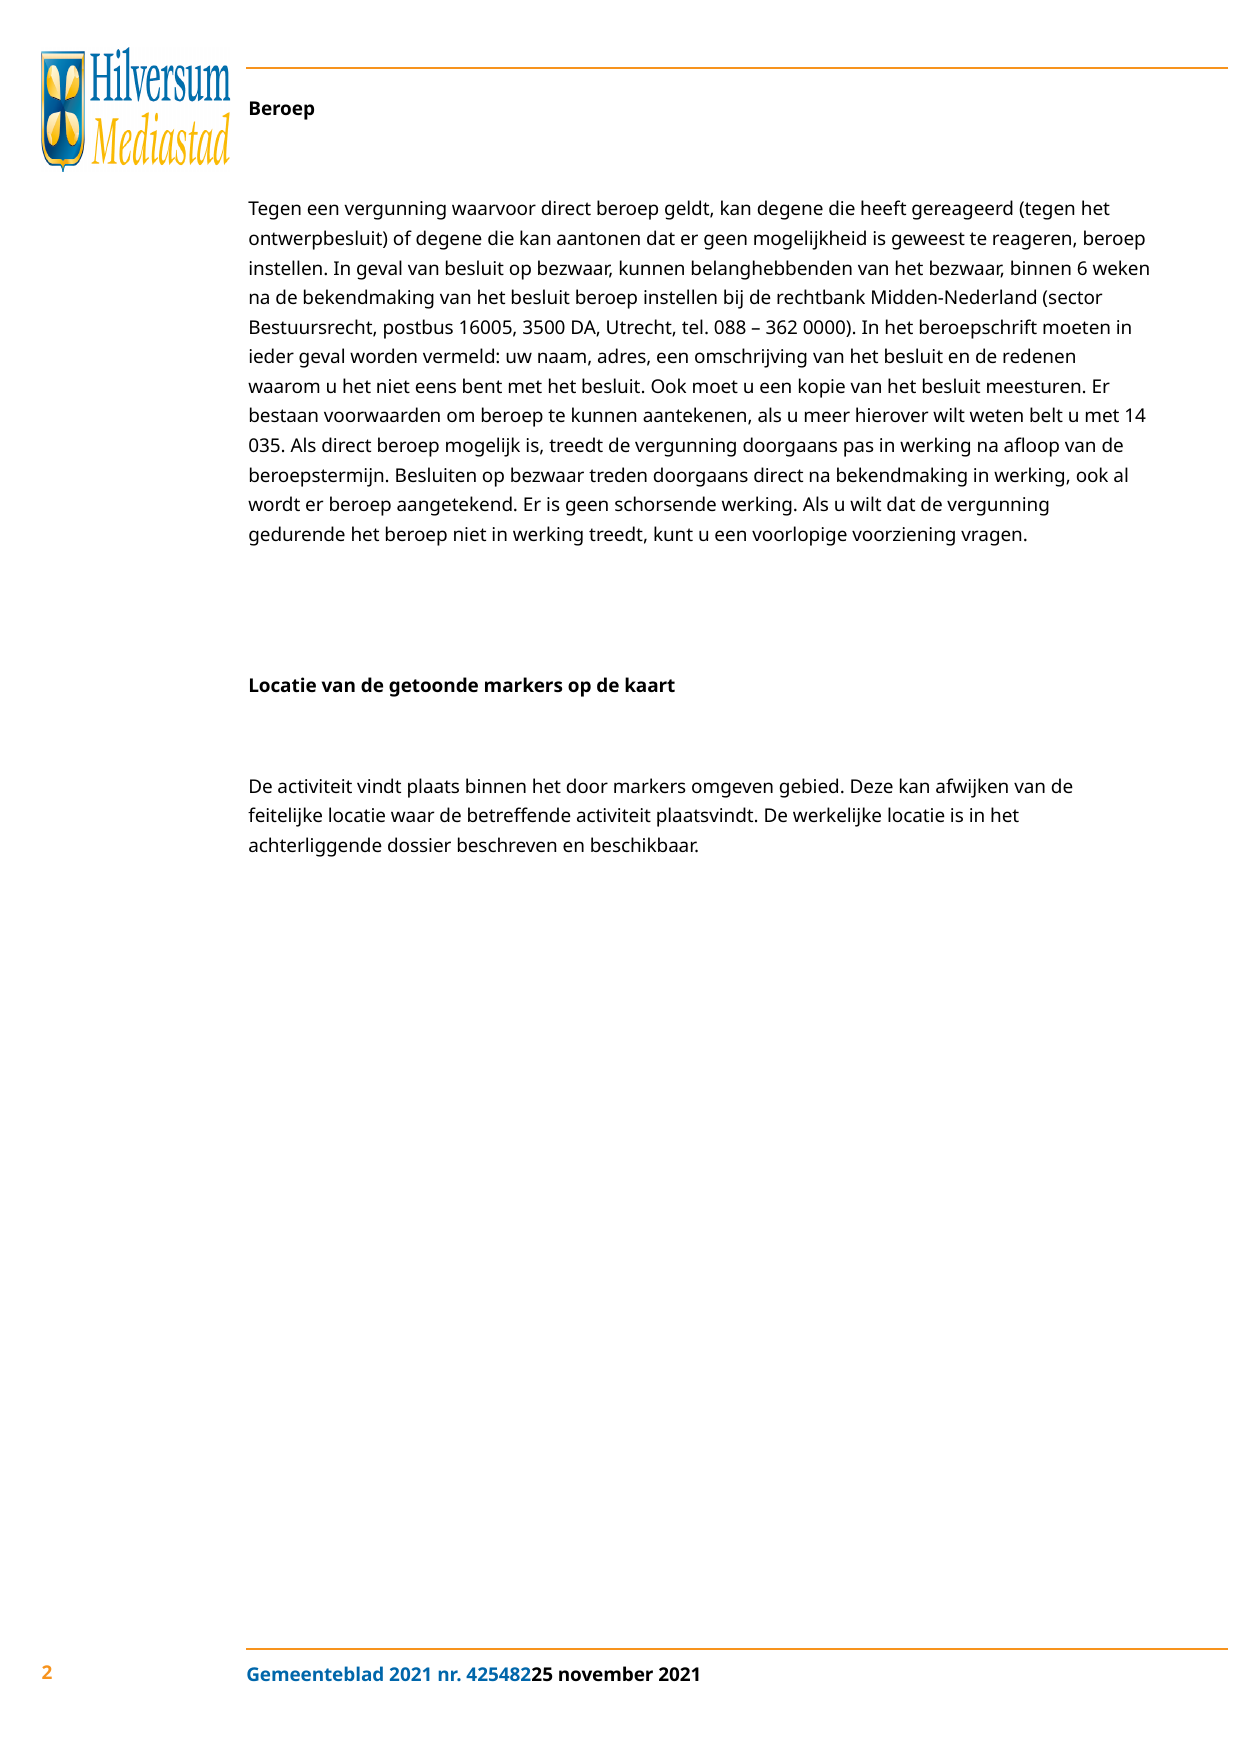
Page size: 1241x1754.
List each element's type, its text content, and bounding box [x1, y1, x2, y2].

picture [41, 47, 231, 172]
text Tegen een vergunning waarvoor direct beroep geldt, kan degene die heeft gereageerd (tegen het ontwerpbesluit) of degene die kan aantonen dat er geen mogelijkheid is geweest te reageren, beroep instellen. In geval van besluit op bezwaar, kunnen belanghebbenden van het bezwaar, binnen 6 weken na de bekendmaking van het besluit beroep instellen bij de rechtbank Midden-Nederland (sector Bestuursrecht, postbus 16005, 3500 DA, Utrecht, tel. 088 – 362 0000). In het beroepschrift moeten in ieder geval worden vermeld: uw naam, adres, een omschrijving van het besluit en de redenen waarom u het niet eens bent met het besluit. Ook moet u een kopie van het besluit meesturen. Er bestaan voorwaarden om beroep te kunnen aantekenen, als u meer hierover wilt weten belt u met 14 035. Als direct beroep mogelijk is, treedt de vergunning doorgaans pas in werking na afloop van de beroepstermijn. Besluiten op bezwaar treden doorgaans direct na bekendmaking in werking, ook al wordt er beroep aangetekend. Er is geen schorsende werking. Als u wilt dat de vergunning gedurende het beroep niet in werking treedt, kunt u een voorlopige voorziening vragen. [248, 196, 1152, 547]
text De activiteit vindt plaats binnen het door markers omgeven gebied. Deze kan afwijken van de feitelijke locatie waar de betreffende activiteit plaatsvindt. De werkelijke locatie is in het achterliggende dossier beschreven en beschikbaar. [248, 773, 1152, 858]
text Beroep [248, 95, 1152, 121]
text Locatie van de getoonde markers op de kaart [248, 672, 1152, 698]
